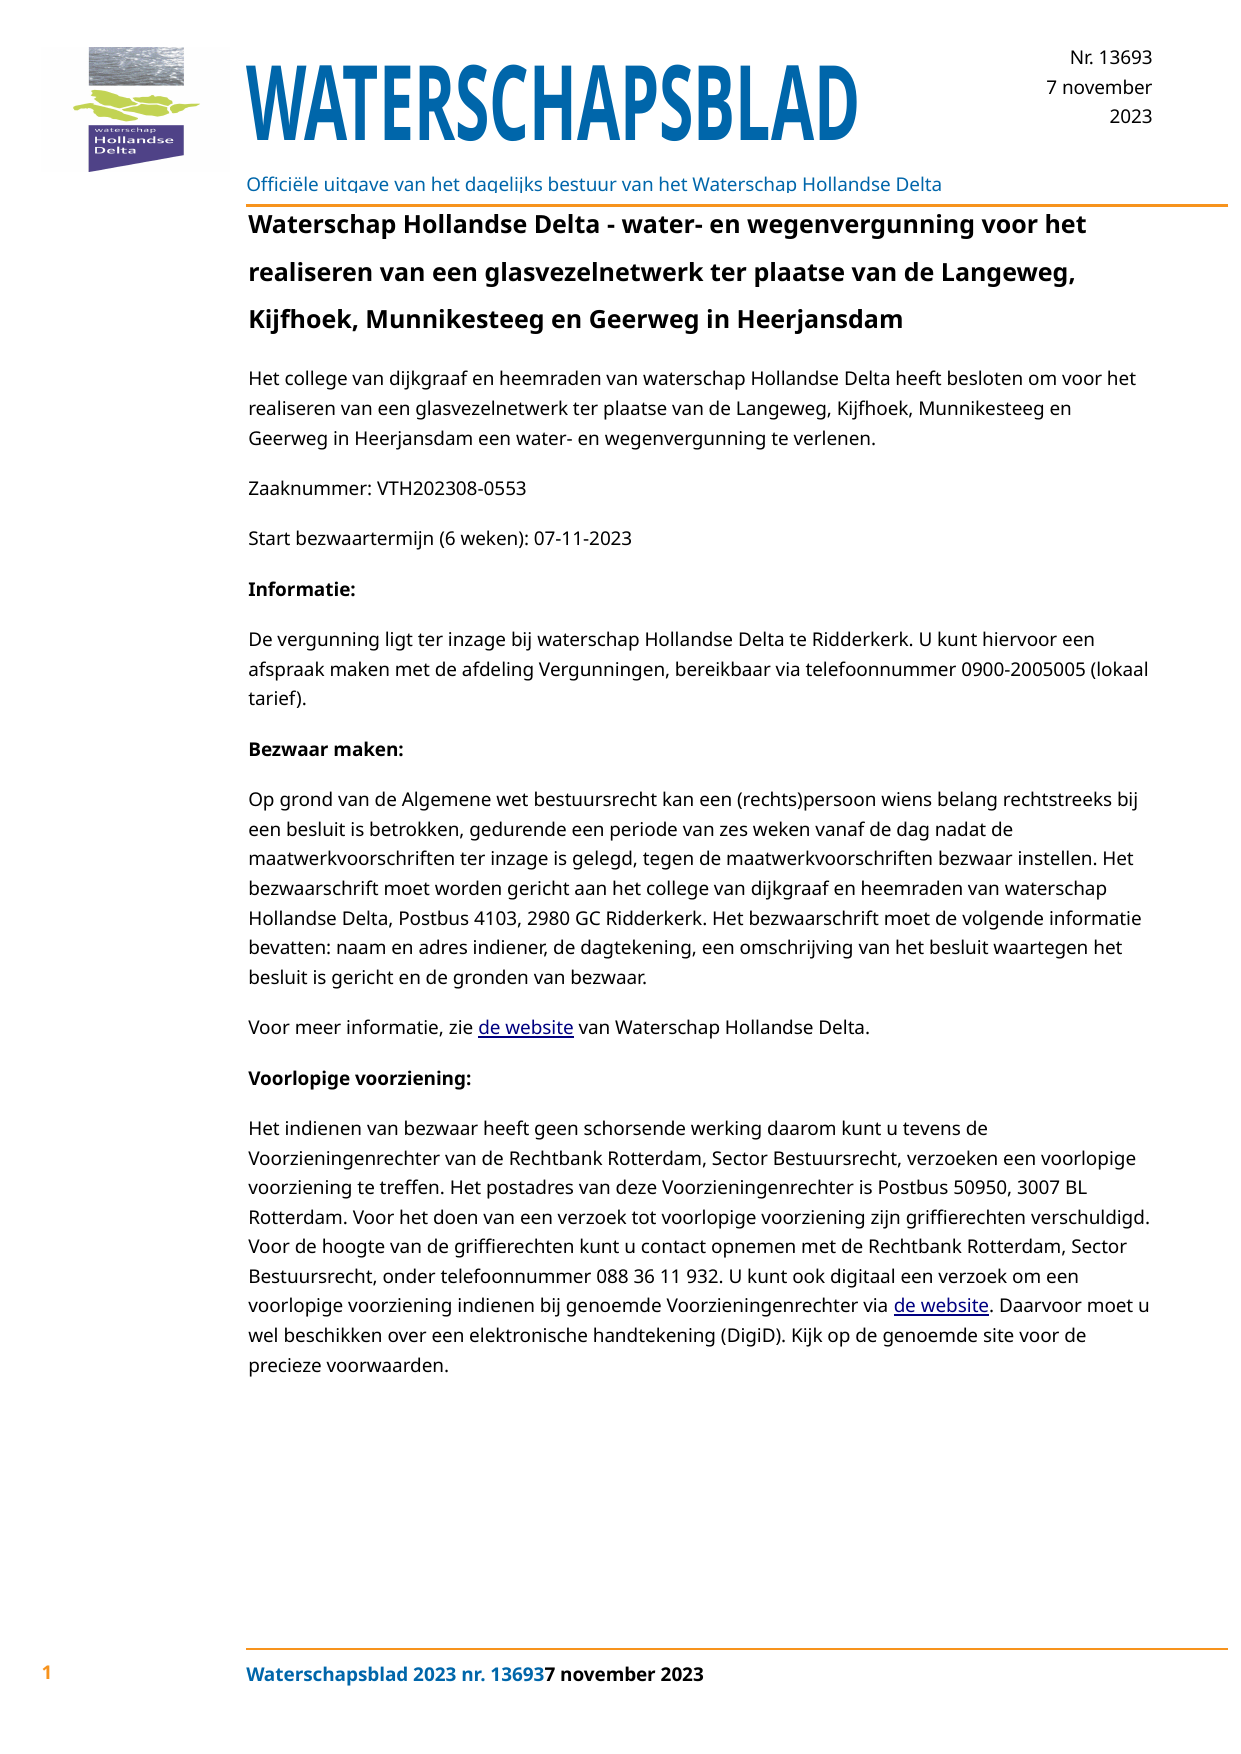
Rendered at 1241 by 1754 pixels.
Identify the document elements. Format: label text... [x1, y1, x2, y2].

text Voorlopige voorziening: [248, 1065, 1152, 1090]
text Op grond van de Algemene wet bestuursrecht kan een (rechts)persoon wiens belang rechtstreeks bij een besluit is betrokken, gedurende een periode van zes weken vanaf de dag nadat de maatwerkvoorschriften ter inzage is gelegd, tegen de maatwerkvoorschriften bezwaar instellen. Het bezwaarschrift moet worden gericht aan het college van dijkgraaf en heemraden van waterschap Hollandse Delta, Postbus 4103, 2980 GC Ridderkerk. Het bezwaarschrift moet de volgende informatie bevatten: naam en adres indiener, de dagtekening, een omschrijving van het besluit waartegen het besluit is gericht en de gronden van bezwaar. [248, 786, 1152, 989]
text De vergunning ligt ter inzage bij waterschap Hollandse Delta te Ridderkerk. U kunt hiervoor een afspraak maken met de afdeling Vergunningen, bereikbaar via telefoonnummer 0900-2005005 (lokaal tarief). [248, 626, 1152, 711]
text Voor meer informatie, zie de website van Waterschap Hollandse Delta. [248, 1014, 1152, 1040]
text Waterschap Hollandse Delta - water- en wegenvergunning voor het realiseren van een glasvezelnetwerk ter plaatse van de Langeweg, Kijfhoek, Munnikesteeg en Geerweg in Heerjansdam [248, 207, 1152, 336]
text Start bezwaartermijn (6 weken): 07-11-2023 [248, 526, 1152, 551]
text Bezwaar maken: [248, 736, 1152, 762]
text Het indienen van bezwaar heeft geen schorsende werking daarom kunt u tevens de Voorzieningenrechter van de Rechtbank Rotterdam, Sector Bestuursrecht, verzoeken een voorlopige voorziening te treffen. Het postadres van deze Voorzieningenrechter is Postbus 50950, 3007 BL Rotterdam. Voor het doen van een verzoek tot voorlopige voorziening zijn griffierechten verschuldigd. Voor de hoogte van de griffierechten kunt u contact opnemen met de Rechtbank Rotterdam, Sector Bestuursrecht, onder telefoonnummer 088 36 11 932. U kunt ook digitaal een verzoek om een voorlopige voorziening indienen bij genoemde Voorzieningenrechter via de website. Daarvoor moet u wel beschikken over een elektronische handtekening (DigiD). Kijk op de genoemde site voor de precieze voorwaarden. [248, 1115, 1152, 1377]
text Het college van dijkgraaf en heemraden van waterschap Hollandse Delta heeft besloten om voor het realiseren van een glasvezelnetwerk ter plaatse van de Langeweg, Kijfhoek, Munnikesteeg en Geerweg in Heerjansdam een water- en wegenvergunning te verlenen. [248, 366, 1152, 450]
text Informatie: [248, 576, 1152, 602]
text Zaaknummer: VTH202308-0553 [248, 475, 1152, 501]
picture [41, 47, 231, 172]
